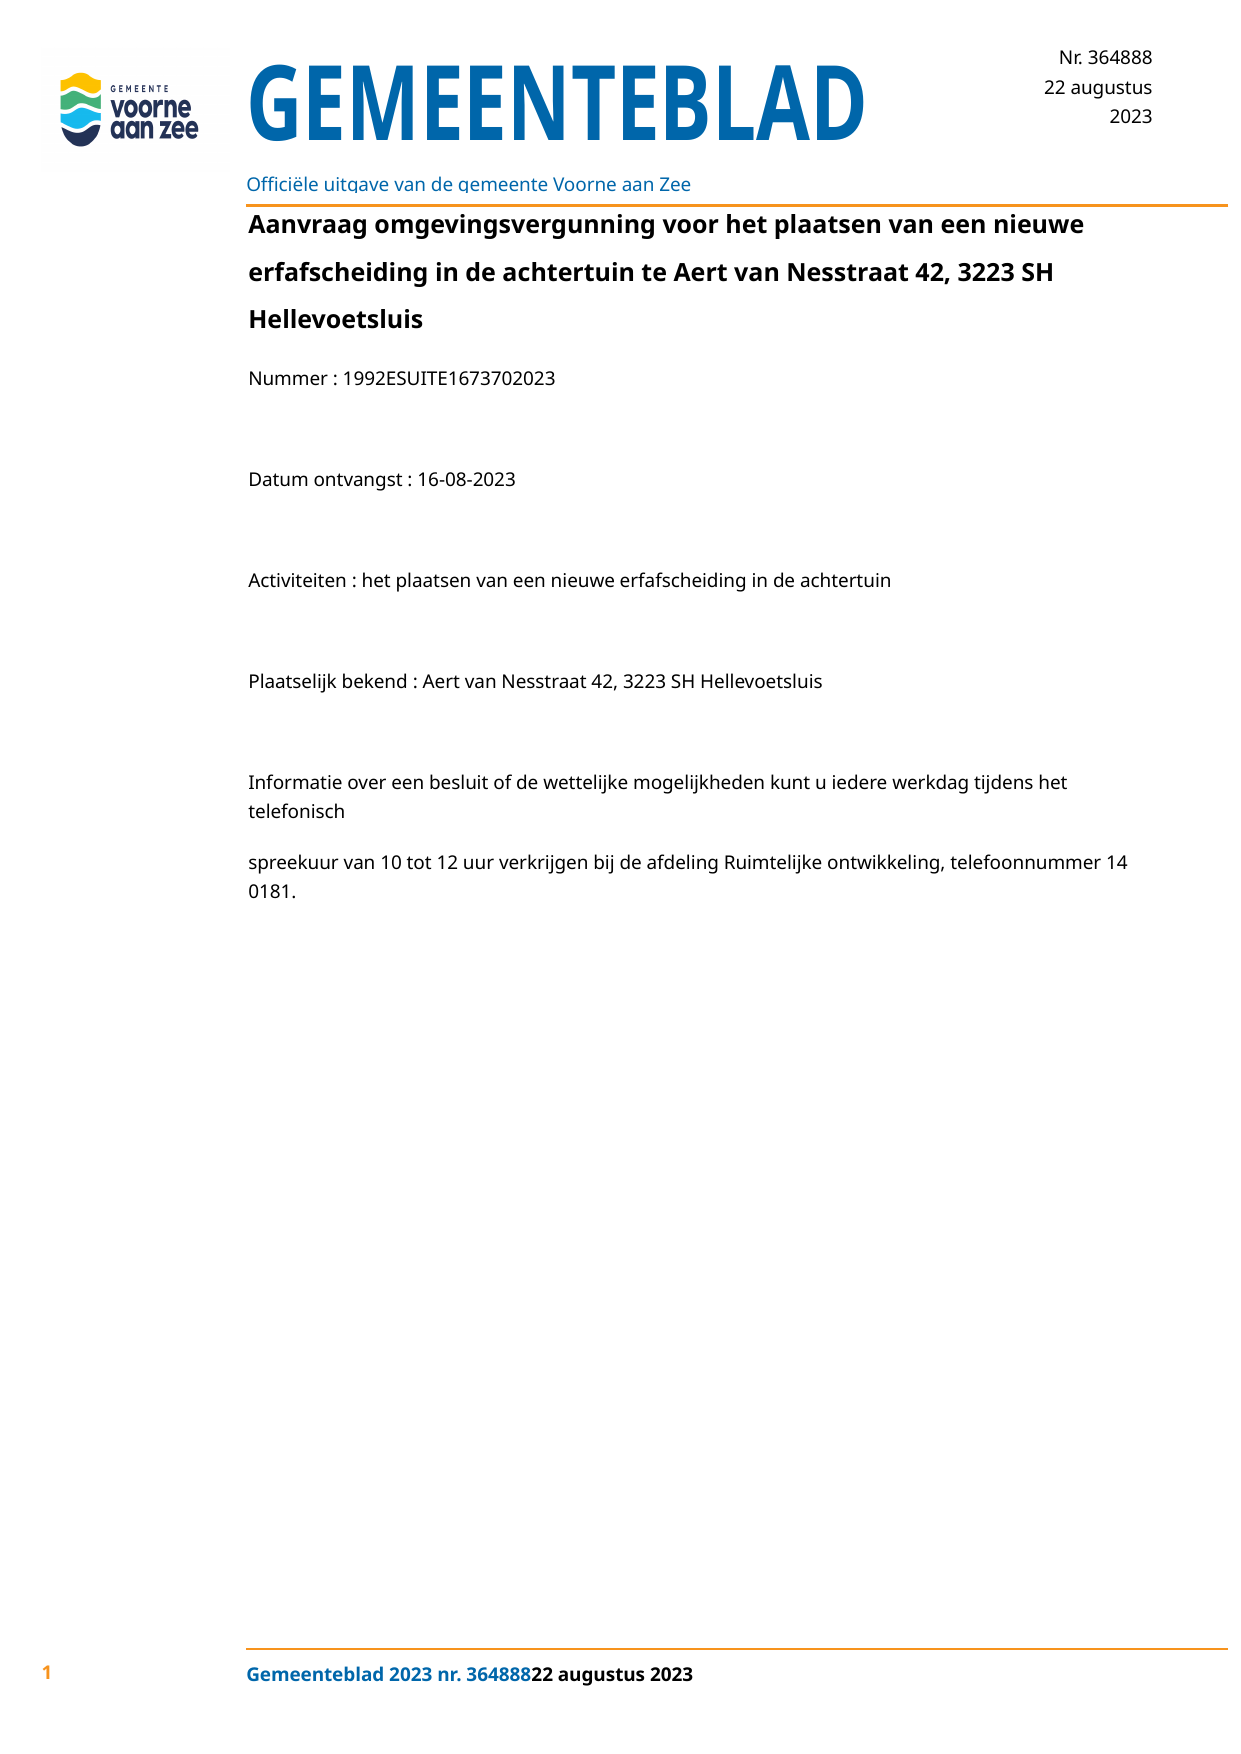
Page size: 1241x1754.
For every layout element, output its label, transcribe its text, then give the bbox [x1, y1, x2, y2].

text Nummer : 1992ESUITE1673702023 [248, 366, 1152, 391]
picture [41, 47, 231, 172]
text Plaatselijk bekend : Aert van Nesstraat 42, 3223 SH Hellevoetsluis [248, 668, 1152, 694]
text Aanvraag omgevingsvergunning voor het plaatsen van een nieuwe erfafscheiding in de achtertuin te Aert van Nesstraat 42, 3223 SH Hellevoetsluis [248, 207, 1152, 336]
text Activiteiten : het plaatsen van een nieuwe erfafscheiding in de achtertuin [248, 567, 1152, 593]
text Informatie over een besluit of de wettelijke mogelijkheden kunt u iedere werkdag tijdens het telefonisch [248, 769, 1152, 824]
text Datum ontvangst : 16-08-2023 [248, 466, 1152, 492]
text spreekuur van 10 tot 12 uur verkrijgen bij de afdeling Ruimtelijke ontwikkeling, telefoonnummer 14 0181. [248, 849, 1152, 904]
